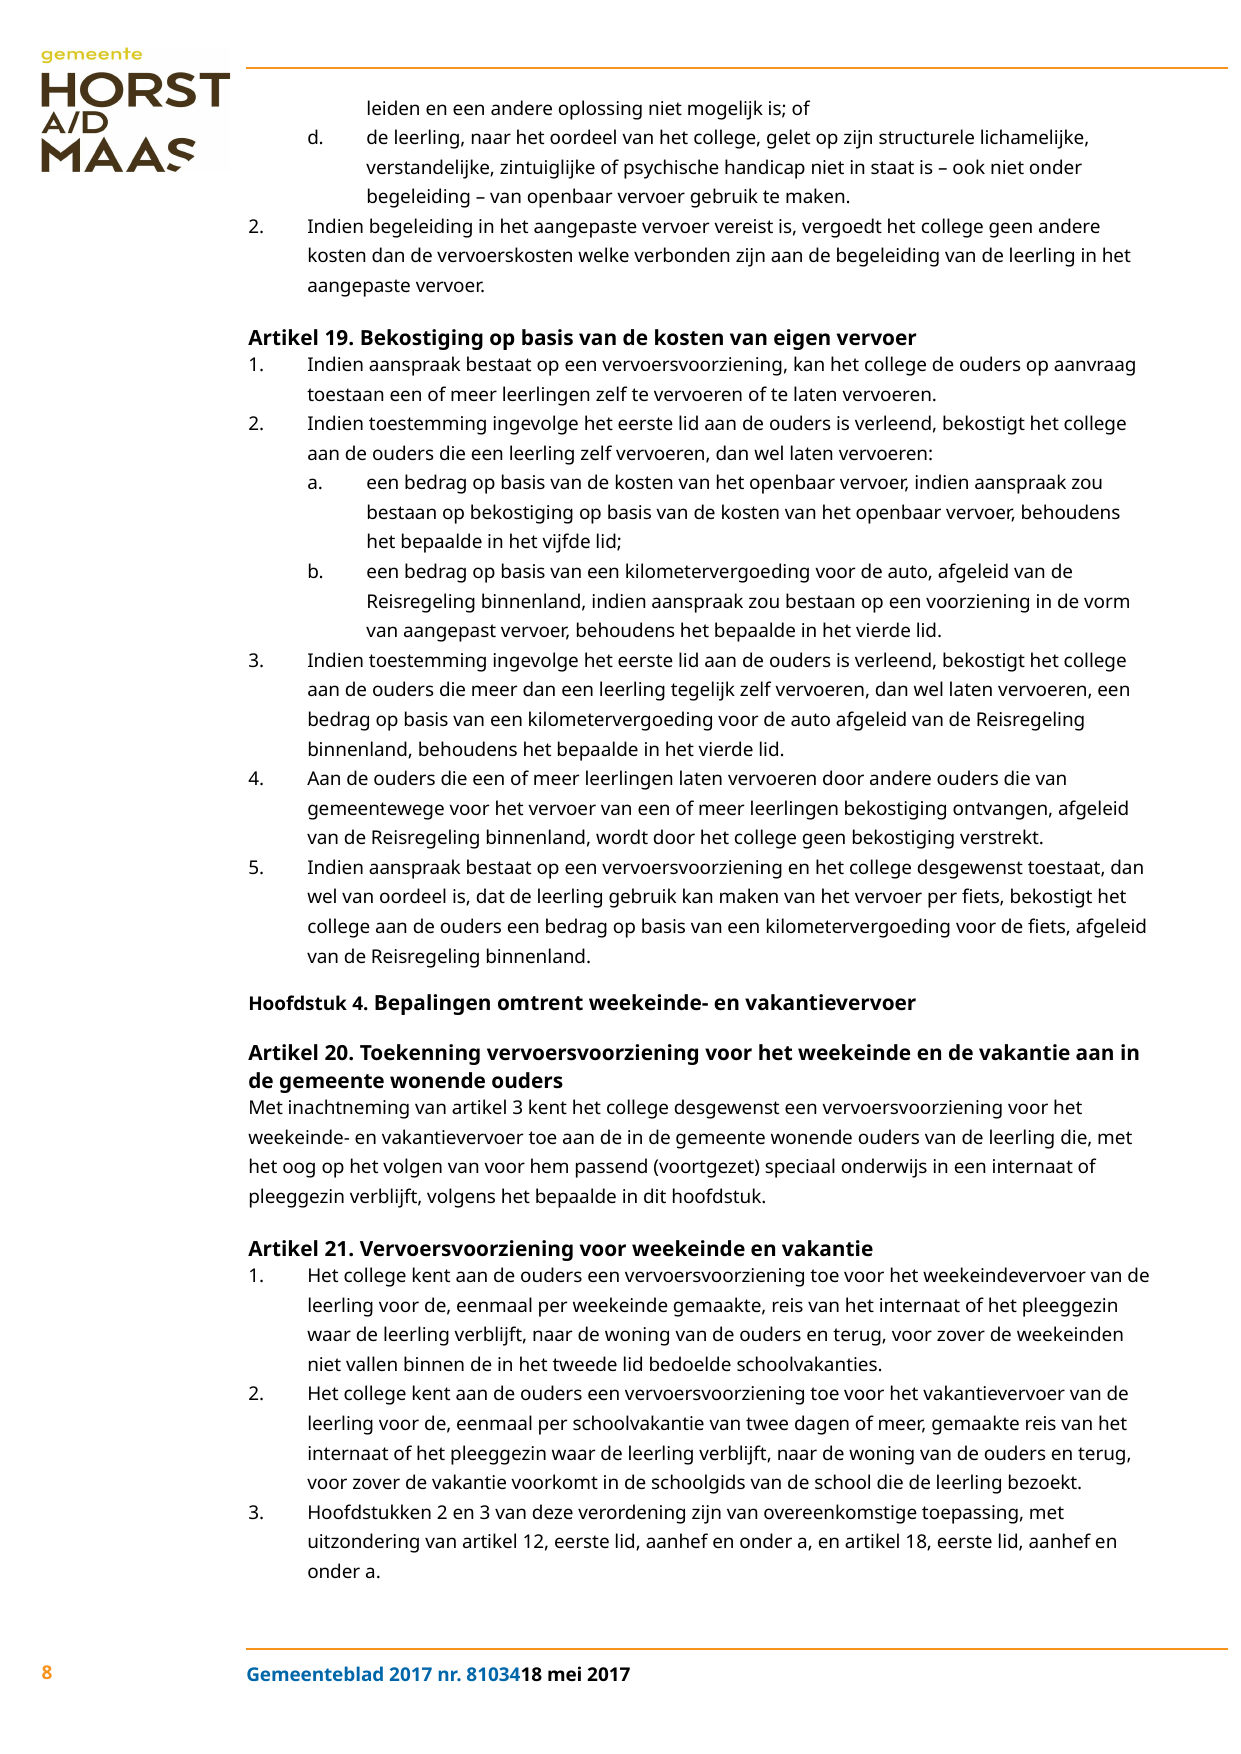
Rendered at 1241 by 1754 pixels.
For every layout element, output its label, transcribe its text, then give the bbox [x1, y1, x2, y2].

text Artikel 19. Bekostiging op basis van de kosten van eigen vervoer [248, 323, 1152, 351]
text Artikel 21. Vervoersvoorziening voor weekeinde en vakantie [248, 1234, 1152, 1262]
list Indien aanspraak bestaat op een vervoersvoorziening, kan het college de ouders op aanvraag toestaan een of meer leerlingen zelf te vervoeren of te laten vervoeren. [248, 351, 1152, 406]
text Hoofdstuk 4. Bepalingen omtrent weekeinde- en vakantievervoer [248, 988, 1152, 1017]
list Aan de ouders die een of meer leerlingen laten vervoeren door andere ouders die van gemeentewege voor het vervoer van een of meer leerlingen bekostiging ontvangen, afgeleid van de Reisregeling binnenland, wordt door het college geen bekostiging verstrekt. [248, 765, 1152, 850]
list Indien toestemming ingevolge het eerste lid aan de ouders is verleend, bekostigt het college aan de ouders die een leerling zelf vervoeren, dan wel laten vervoeren: [248, 410, 1152, 466]
list Indien toestemming ingevolge het eerste lid aan de ouders is verleend, bekostigt het college aan de ouders die meer dan een leerling tegelijk zelf vervoeren, dan wel laten vervoeren, een bedrag op basis van een kilometervergoeding voor de auto afgeleid van de Reisregeling binnenland, behoudens het bepaalde in het vierde lid. [248, 647, 1152, 761]
list Het college kent aan de ouders een vervoersvoorziening toe voor het weekeindevervoer van de leerling voor de, eenmaal per weekeinde gemaakte, reis van het internaat of het pleeggezin waar de leerling verblijft, naar de woning van de ouders en terug, voor zover de weekeinden niet vallen binnen de in het tweede lid bedoelde schoolvakanties. [248, 1262, 1152, 1377]
list leiden en een andere oplossing niet mogelijk is; of [307, 95, 1152, 121]
list een bedrag op basis van een kilometervergoeding voor de auto, afgeleid van de Reisregeling binnenland, indien aanspraak zou bestaan op een voorziening in de vorm van aangepast vervoer, behoudens het bepaalde in het vierde lid. [307, 558, 1152, 643]
list Indien begeleiding in het aangepaste vervoer vereist is, vergoedt het college geen andere kosten dan de vervoerskosten welke verbonden zijn aan de begeleiding van de leerling in het aangepaste vervoer. [248, 213, 1152, 298]
text Artikel 20. Toekenning vervoersvoorziening voor het weekeinde en de vakantie aan in de gemeente wonende ouders [248, 1038, 1152, 1094]
list Het college kent aan de ouders een vervoersvoorziening toe voor het vakantievervoer van de leerling voor de, eenmaal per schoolvakantie van twee dagen of meer, gemaakte reis van het internaat of het pleeggezin waar de leerling verblijft, naar de woning van de ouders en terug, voor zover de vakantie voorkomt in de schoolgids van de school die de leerling bezoekt. [248, 1381, 1152, 1495]
list Hoofdstukken 2 en 3 van deze verordening zijn van overeenkomstige toepassing, met uitzondering van artikel 12, eerste lid, aanhef en onder a, en artikel 18, eerste lid, aanhef en onder a. [248, 1499, 1152, 1584]
list Indien aanspraak bestaat op een vervoersvoorziening en het college desgewenst toestaat, dan wel van oordeel is, dat de leerling gebruik kan maken van het vervoer per fiets, bekostigt het college aan de ouders een bedrag op basis van een kilometervergoeding voor de fiets, afgeleid van de Reisregeling binnenland. [248, 854, 1152, 968]
list de leerling, naar het oordeel van het college, gelet op zijn structurele lichamelijke, verstandelijke, zintuiglijke of psychische handicap niet in staat is – ook niet onder begeleiding – van openbaar vervoer gebruik te maken. [307, 124, 1152, 209]
picture [41, 47, 231, 172]
list een bedrag op basis van de kosten van het openbaar vervoer, indien aanspraak zou bestaan op bekostiging op basis van de kosten van het openbaar vervoer, behoudens het bepaalde in het vijfde lid; [307, 469, 1152, 554]
text Met inachtneming van artikel 3 kent het college desgewenst een vervoersvoorziening voor het weekeinde- en vakantievervoer toe aan de in de gemeente wonende ouders van de leerling die, met het oog op het volgen van voor hem passend (voortgezet) speciaal onderwijs in een internaat of pleeggezin verblijft, volgens het bepaalde in dit hoofdstuk. [248, 1094, 1152, 1209]
